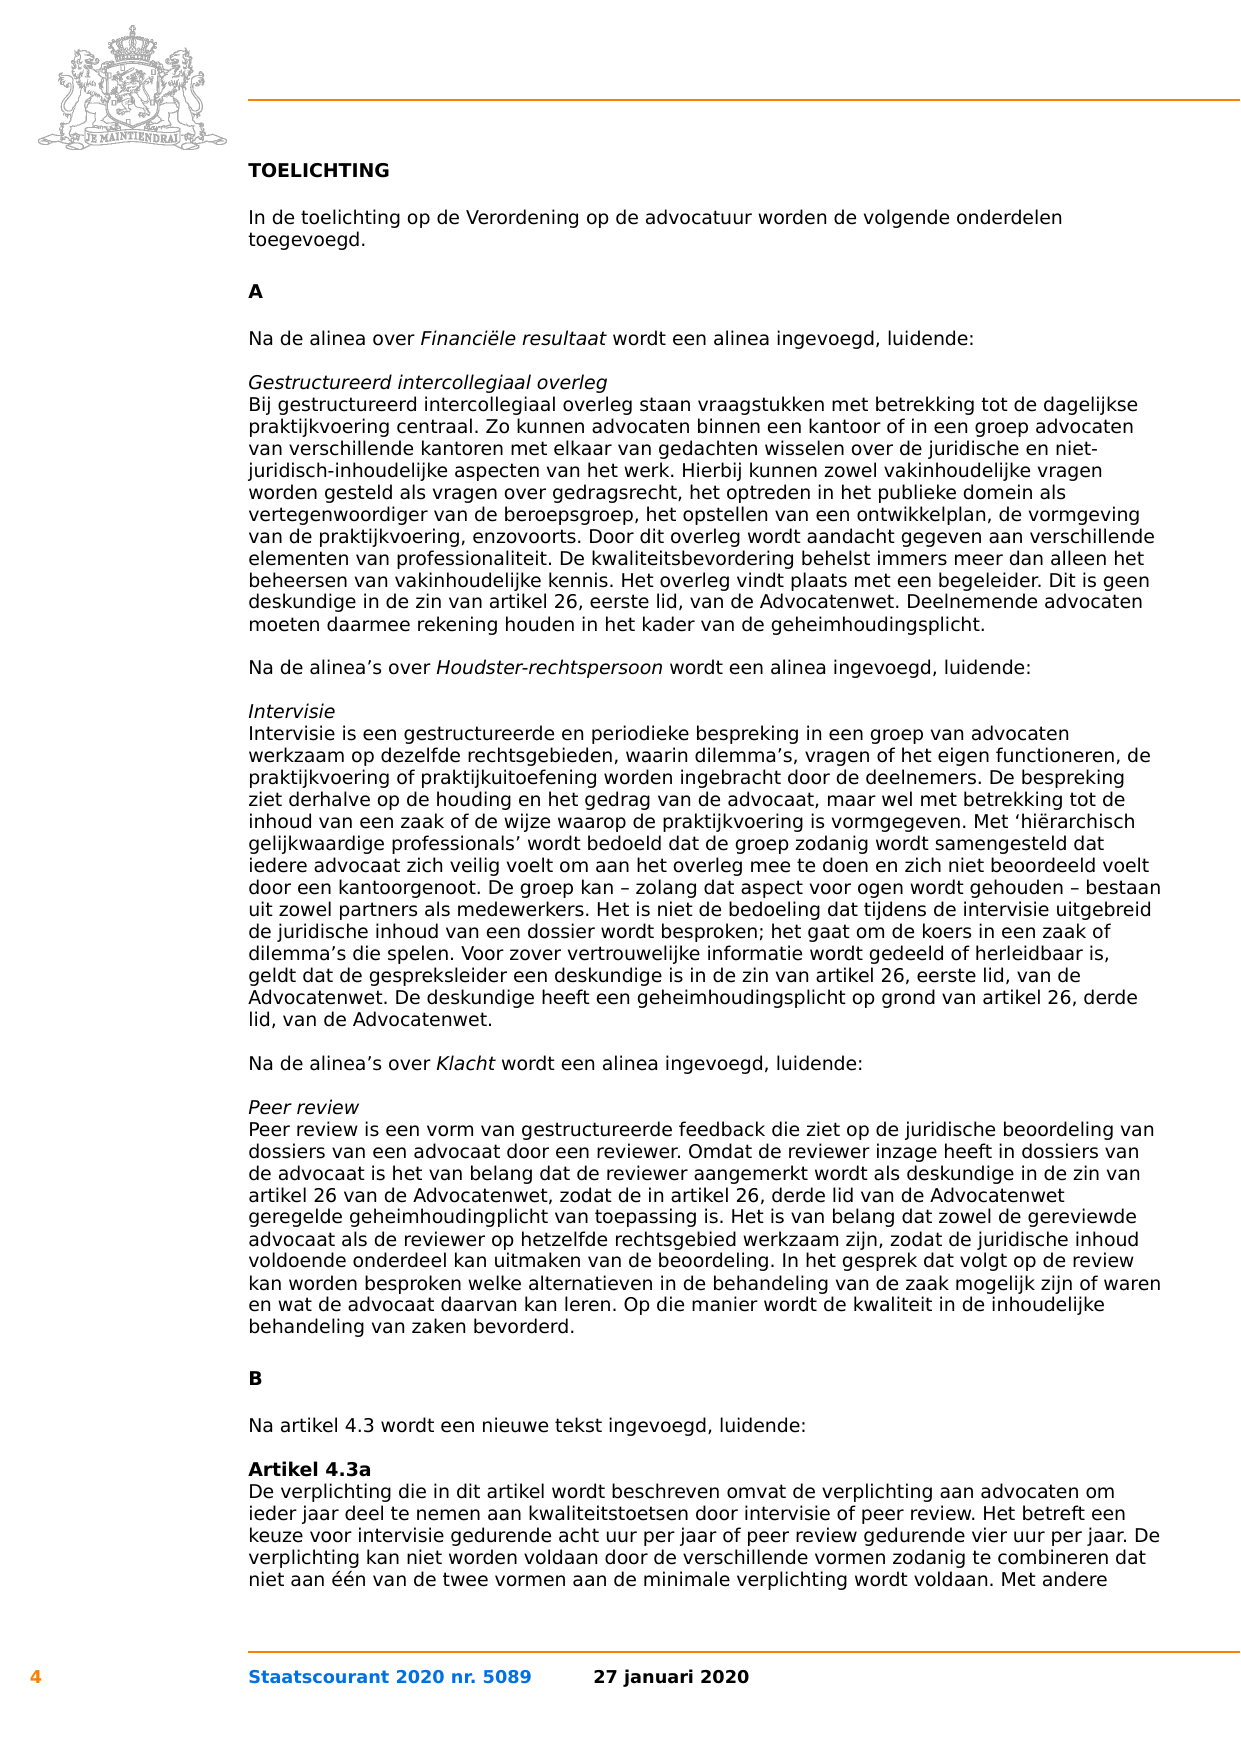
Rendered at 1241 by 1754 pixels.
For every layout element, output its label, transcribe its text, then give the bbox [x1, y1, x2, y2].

text Peer review [248, 1097, 1163, 1118]
text Na artikel 4.3 wordt een nieuwe tekst ingevoegd, luidende: [248, 1415, 1163, 1437]
text Na de alinea’s over Houdster-rechtspersoon wordt een alinea ingevoegd, luidende: [248, 657, 1163, 679]
text Artikel 4.3a [248, 1459, 1163, 1481]
text De verplichting die in dit artikel wordt beschreven omvat de verplichting aan advocaten om ieder jaar deel te nemen aan kwaliteitstoetsen door intervisie of peer review. Het betreft een keuze voor intervisie gedurende acht uur per jaar of peer review gedurende vier uur per jaar. De verplichting kan niet worden voldaan door de verschillende vormen zodanig te combineren dat niet aan één van de twee vormen aan de minimale verplichting wordt voldaan. Met andere [248, 1481, 1163, 1591]
text Na de alinea over Financiële resultaat wordt een alinea ingevoegd, luidende: [248, 328, 1163, 350]
picture [38, 25, 227, 150]
subtitle B [248, 1368, 1163, 1390]
text Peer review is een vorm van gestructureerde feedback die ziet op de juridische beoordeling van dossiers van een advocaat door een reviewer. Omdat de reviewer inzage heeft in dossiers van de advocaat is het van belang dat de reviewer aangemerkt wordt als deskundige in de zin van artikel 26 van de Advocatenwet, zodat de in artikel 26, derde lid van de Advocatenwet geregelde geheimhoudingplicht van toepassing is. Het is van belang dat zowel de gereviewde advocaat als de reviewer op hetzelfde rechtsgebied werkzaam zijn, zodat de juridische inhoud voldoende onderdeel kan uitmaken van de beoordeling. In het gesprek dat volgt op de review kan worden besproken welke alternatieven in de behandeling van de zaak mogelijk zijn of waren en wat de advocaat daarvan kan leren. Op die manier wordt de kwaliteit in de inhoudelijke behandeling van zaken bevorderd. [248, 1118, 1163, 1338]
text Intervisie is een gestructureerde en periodieke bespreking in een groep van advocaten werkzaam op dezelfde rechtsgebieden, waarin dilemma’s, vragen of het eigen functioneren, de praktijkvoering of praktijkuitoefening worden ingebracht door de deelnemers. De bespreking ziet derhalve op de houding en het gedrag van de advocaat, maar wel met betrekking tot de inhoud van een zaak of de wijze waarop de praktijkvoering is vormgegeven. Met ‘hiërarchisch gelijkwaardige professionals’ wordt bedoeld dat de groep zodanig wordt samengesteld dat iedere advocaat zich veilig voelt om aan het overleg mee te doen en zich niet beoordeeld voelt door een kantoorgenoot. De groep kan – zolang dat aspect voor ogen wordt gehouden – bestaan uit zowel partners als medewerkers. Het is niet de bedoeling dat tijdens de intervisie uitgebreid de juridische inhoud van een dossier wordt besproken; het gaat om de koers in een zaak of dilemma’s die spelen. Voor zover vertrouwelijke informatie wordt gedeeld of herleidbaar is, geldt dat de gespreksleider een deskundige is in de zin van artikel 26, eerste lid, van de Advocatenwet. De deskundige heeft een geheimhoudingsplicht op grond van artikel 26, derde lid, van de Advocatenwet. [248, 723, 1163, 1031]
text Gestructureerd intercollegiaal overleg [248, 372, 1163, 394]
text Na de alinea’s over Klacht wordt een alinea ingevoegd, luidende: [248, 1053, 1163, 1075]
text In de toelichting op de Verordening op de advocatuur worden de volgende onderdelen toegevoegd. [248, 207, 1163, 251]
text Intervisie [248, 701, 1163, 723]
subtitle A [248, 281, 1163, 303]
text Bij gestructureerd intercollegiaal overleg staan vraagstukken met betrekking tot de dagelijkse praktijkvoering centraal. Zo kunnen advocaten binnen een kantoor of in een groep advocaten van verschillende kantoren met elkaar van gedachten wisselen over de juridische en niet-juridisch-inhoudelijke aspecten van het werk. Hierbij kunnen zowel vakinhoudelijke vragen worden gesteld als vragen over gedragsrecht, het optreden in het publieke domein als vertegenwoordiger van de beroepsgroep, het opstellen van een ontwikkelplan, de vormgeving van de praktijkvoering, enzovoorts. Door dit overleg wordt aandacht gegeven aan verschillende elementen van professionaliteit. De kwaliteitsbevordering behelst immers meer dan alleen het beheersen van vakinhoudelijke kennis. Het overleg vindt plaats met een begeleider. Dit is geen deskundige in de zin van artikel 26, eerste lid, van de Advocatenwet. Deelnemende advocaten moeten daarmee rekening houden in het kader van de geheimhoudingsplicht. [248, 394, 1163, 635]
subtitle TOELICHTING [248, 160, 1163, 182]
